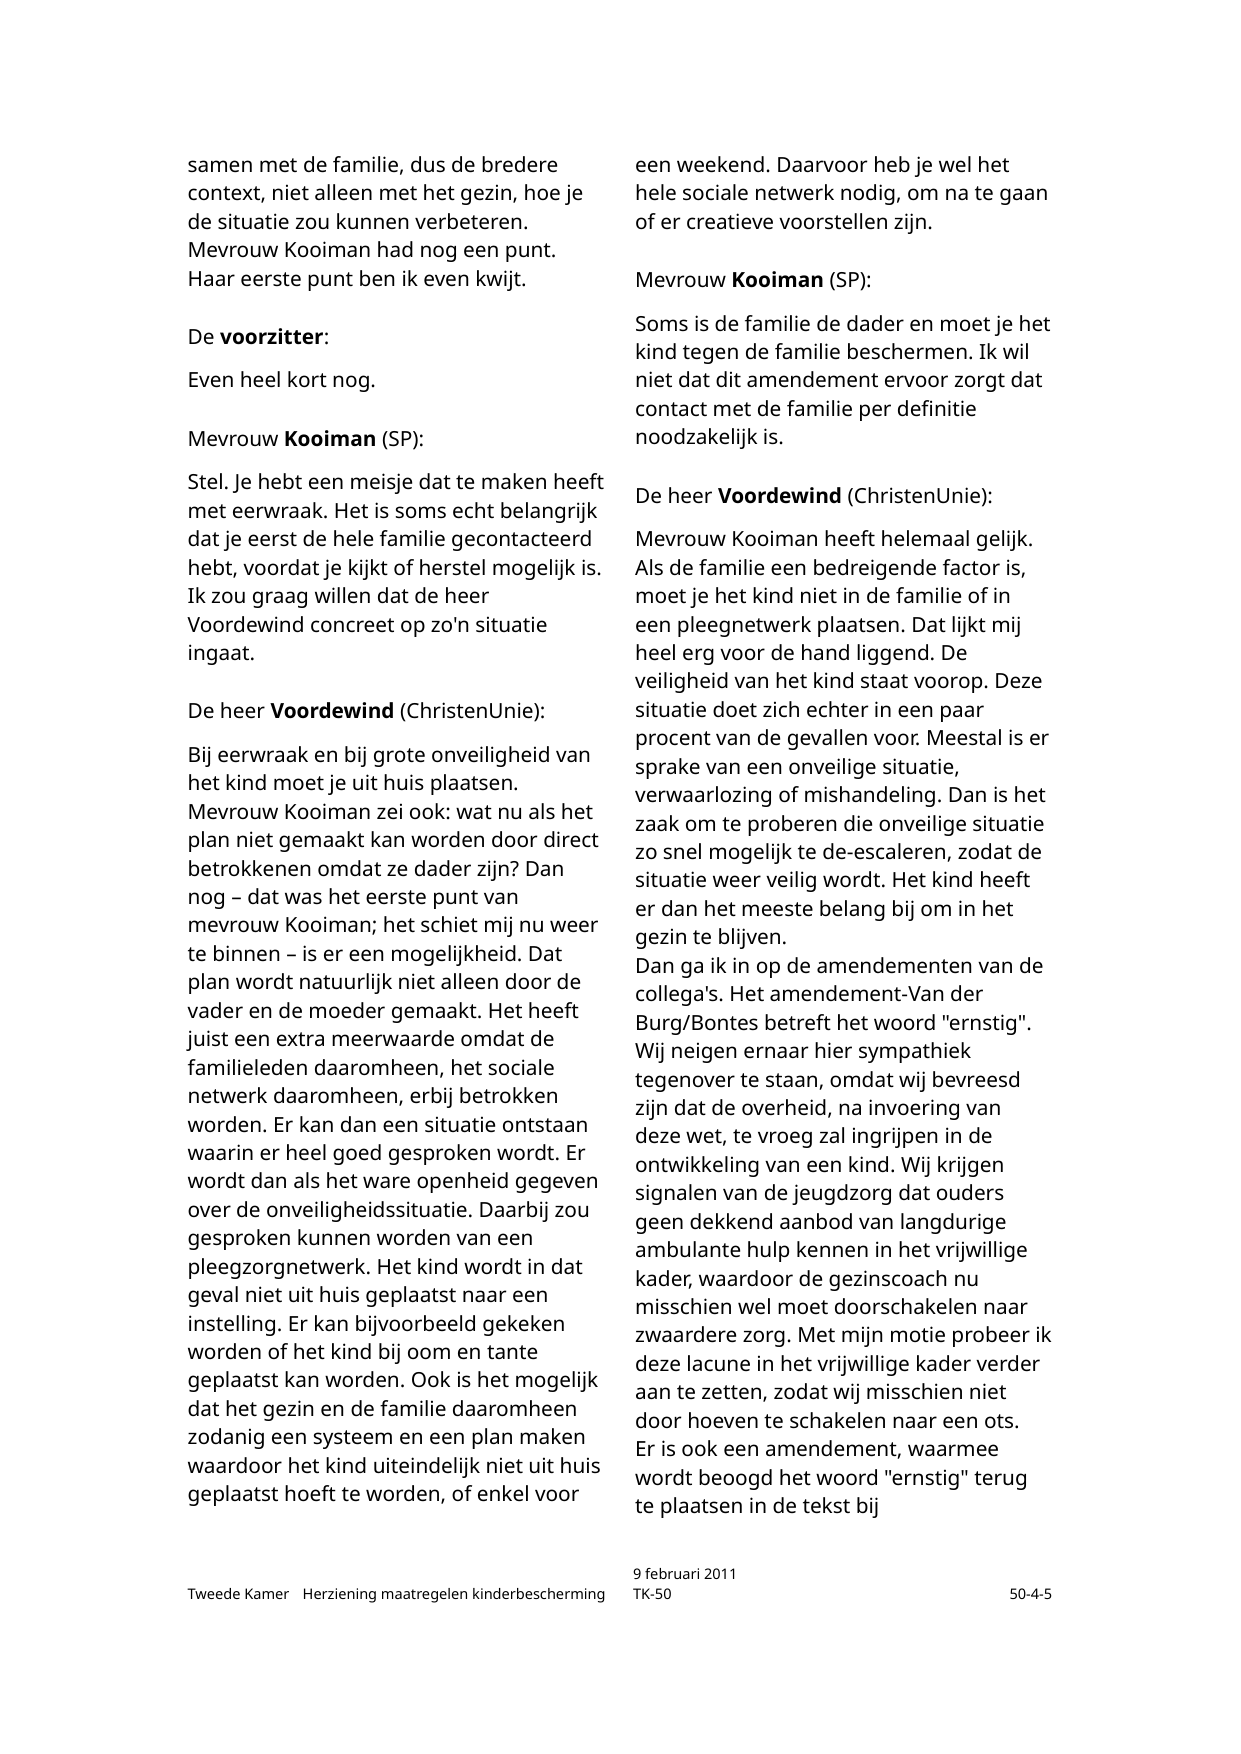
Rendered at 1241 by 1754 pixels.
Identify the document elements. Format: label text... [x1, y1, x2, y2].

text De heer Voordewind (ChristenUnie): [187, 697, 605, 725]
text De voorzitter: [187, 322, 605, 351]
text Bij eerwraak en bij grote onveiligheid van het kind moet je uit huis plaatsen. Mevrouw Kooiman zei ook: wat nu als het plan niet gemaakt kan worden door direct betrokkenen omdat ze dader zijn? Dan nog – dat was het eerste punt van mevrouw Kooiman; het schiet mij nu weer te binnen – is er een mogelijkheid. Dat plan wordt natuurlijk niet alleen door de vader en de moeder gemaakt. Het heeft juist een extra meerwaarde omdat de familieleden daaromheen, het sociale netwerk daaromheen, erbij betrokken worden. Er kan dan een situatie ontstaan waarin er heel goed gesproken wordt. Er wordt dan als het ware openheid gegeven over de onveiligheidssituatie. Daarbij zou gesproken kunnen worden van een pleegzorgnetwerk. Het kind wordt in dat geval niet uit huis geplaatst naar een instelling. Er kan bijvoorbeeld gekeken worden of het kind bij oom en tante geplaatst kan worden. Ook is het mogelijk dat het gezin en de familie daaromheen zodanig een systeem en een plan maken waardoor het kind uiteindelijk niet uit huis geplaatst hoeft te worden, of enkel voor [187, 740, 605, 1508]
text Mevrouw Kooiman (SP): [635, 265, 1053, 294]
text Even heel kort nog. [187, 366, 605, 394]
text Soms is de familie de dader en moet je het kind tegen de familie beschermen. Ik wil niet dat dit amendement ervoor zorgt dat contact met de familie per definitie noodzakelijk is. [635, 309, 1053, 451]
text samen met de familie, dus de bredere context, niet alleen met het gezin, hoe je de situatie zou kunnen verbeteren. Mevrouw Kooiman had nog een punt. Haar eerste punt ben ik even kwijt. [187, 150, 605, 292]
text Mevrouw Kooiman (SP): [187, 424, 605, 452]
text Dan ga ik in op de amendementen van de collega's. Het amendement-Van der Burg/Bontes betreft het woord "ernstig". Wij neigen ernaar hier sympathiek tegenover te staan, omdat wij bevreesd zijn dat de overheid, na invoering van deze wet, te vroeg zal ingrijpen in de ontwikkeling van een kind. Wij krijgen signalen van de jeugdzorg dat ouders geen dekkend aanbod van langdurige ambulante hulp kennen in het vrijwillige kader, waardoor de gezinscoach nu misschien wel moet doorschakelen naar zwaardere zorg. Met mijn motie probeer ik deze lacune in het vrijwillige kader verder aan te zetten, zodat wij misschien niet door hoeven te schakelen naar een ots. [635, 951, 1053, 1434]
text Er is ook een amendement, waarmee wordt beoogd het woord "ernstig" terug te plaatsen in de tekst bij [635, 1434, 1053, 1520]
text een weekend. Daarvoor heb je wel het hele sociale netwerk nodig, om na te gaan of er creatieve voorstellen zijn. [635, 150, 1053, 235]
text Mevrouw Kooiman heeft helemaal gelijk. Als de familie een bedreigende factor is, moet je het kind niet in de familie of in een pleegnetwerk plaatsen. Dat lijkt mij heel erg voor de hand liggend. De veiligheid van het kind staat voorop. Deze situatie doet zich echter in een paar procent van de gevallen voor. Meestal is er sprake van een onveilige situatie, verwaarlozing of mishandeling. Dan is het zaak om te proberen die onveilige situatie zo snel mogelijk te de-escaleren, zodat de situatie weer veilig wordt. Het kind heeft er dan het meeste belang bij om in het gezin te blijven. [635, 524, 1053, 951]
text De heer Voordewind (ChristenUnie): [635, 481, 1053, 509]
text Stel. Je hebt een meisje dat te maken heeft met eerwraak. Het is soms echt belangrijk dat je eerst de hele familie gecontacteerd hebt, voordat je kijkt of herstel mogelijk is. Ik zou graag willen dat de heer Voordewind concreet op zo'n situatie ingaat. [187, 467, 605, 667]
